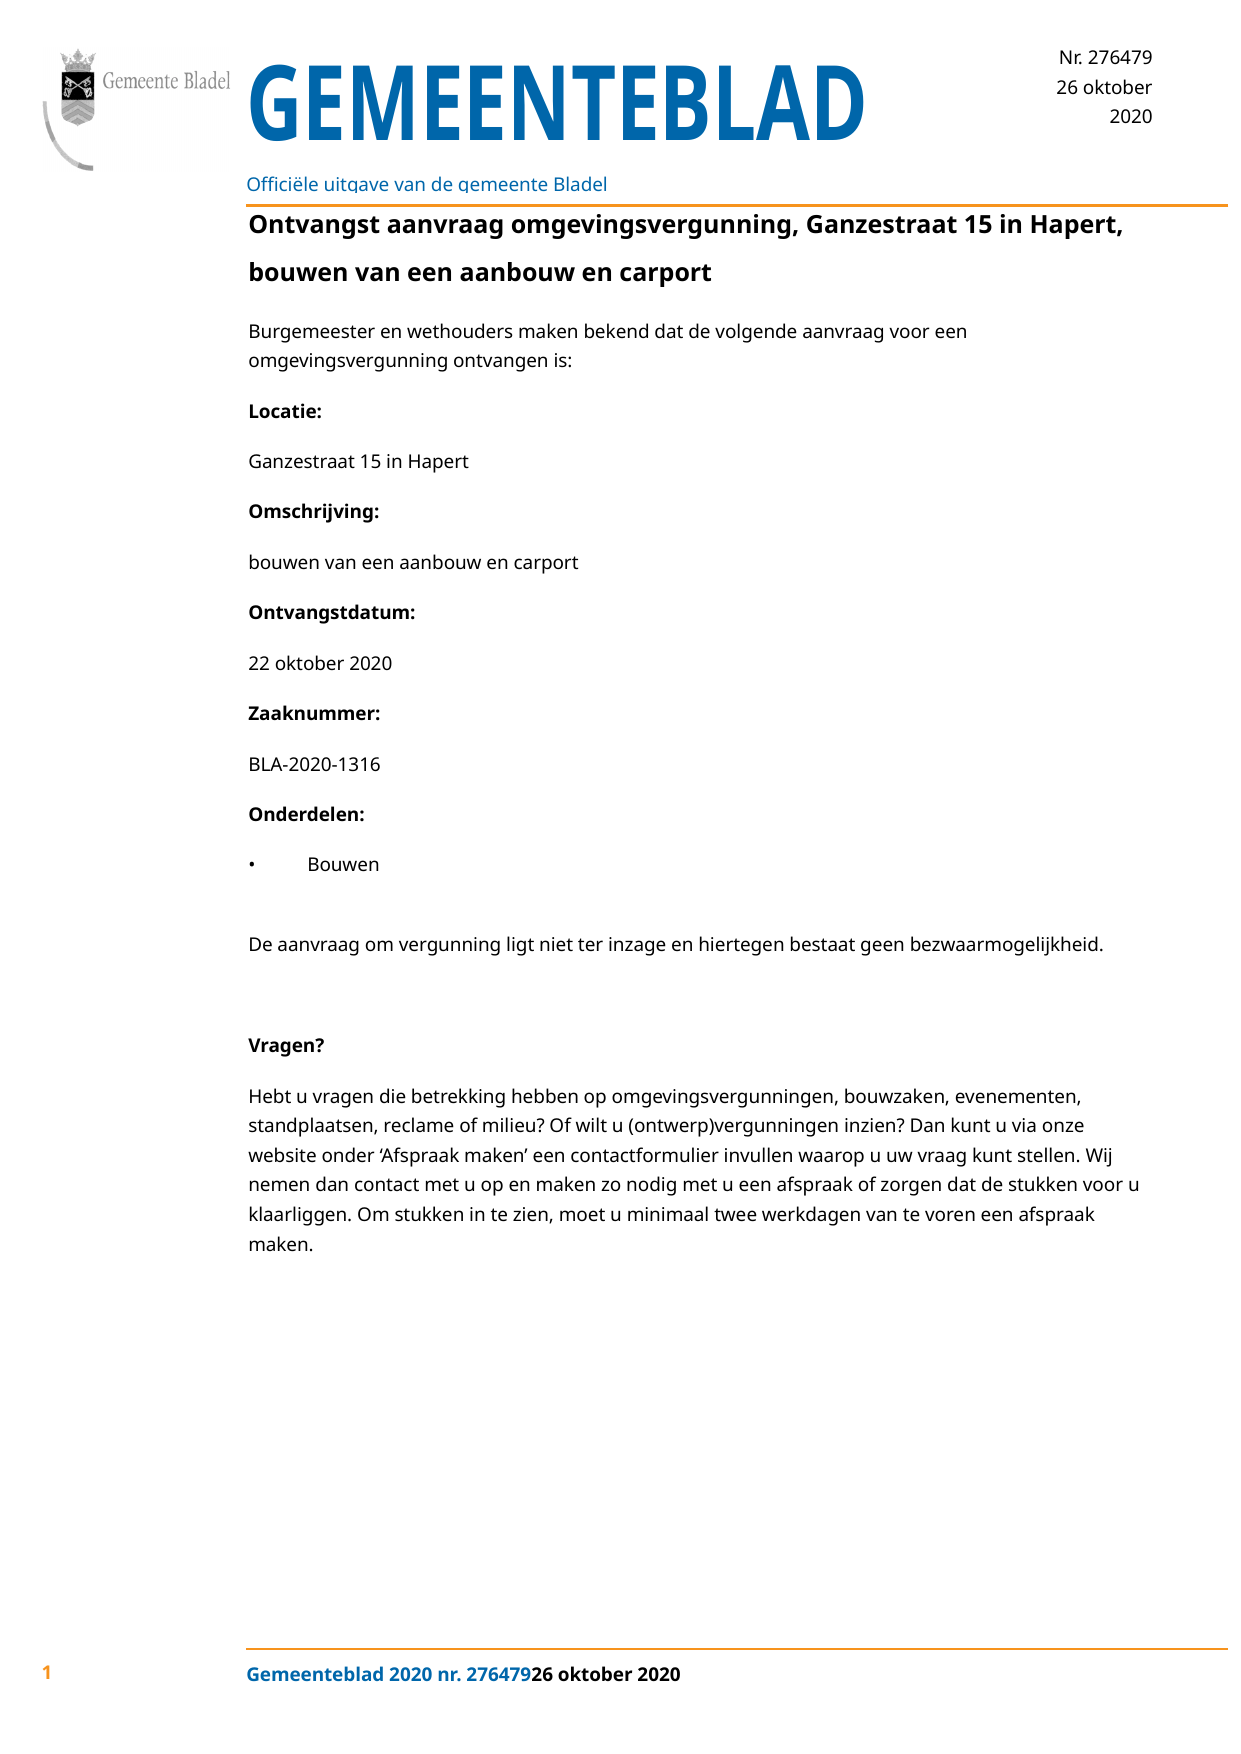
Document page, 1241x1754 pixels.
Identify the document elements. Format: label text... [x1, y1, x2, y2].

text 22 oktober 2020 [248, 650, 1152, 676]
text Ontvangstdatum: [248, 599, 1152, 625]
text Omschrijving: [248, 499, 1152, 524]
text De aanvraag om vergunning ligt niet ter inzage en hiertegen bestaat geen bezwaarmogelijkheid. [248, 932, 1152, 957]
text Ganzestraat 15 in Hapert [248, 448, 1152, 474]
text Hebt u vragen die betrekking hebben op omgevingsvergunningen, bouwzaken, evenementen, standplaatsen, reclame of milieu? Of wilt u (ontwerp)vergunningen inzien? Dan kunt u via onze website onder ‘Afspraak maken’ een contactformulier invullen waarop u uw vraag kunt stellen. Wij nemen dan contact met u op en maken zo nodig met u een afspraak of zorgen dat de stukken voor u klaarliggen. Om stukken in te zien, moet u minimaal twee werkdagen van te voren een afspraak maken. [248, 1083, 1152, 1257]
text BLA-2020-1316 [248, 751, 1152, 777]
text Zaaknummer: [248, 700, 1152, 726]
text Locatie: [248, 398, 1152, 424]
text Burgemeester en wethouders maken bekend dat de volgende aanvraag voor een omgevingsvergunning ontvangen is: [248, 318, 1152, 373]
text Ontvangst aanvraag omgevingsvergunning, Ganzestraat 15 in Hapert, bouwen van een aanbouw en carport [248, 207, 1152, 288]
text bouwen van een aanbouw en carport [248, 549, 1152, 575]
text Onderdelen: [248, 801, 1152, 827]
list Bouwen [248, 852, 1152, 877]
picture [41, 47, 231, 172]
text Vragen? [248, 1032, 1152, 1058]
